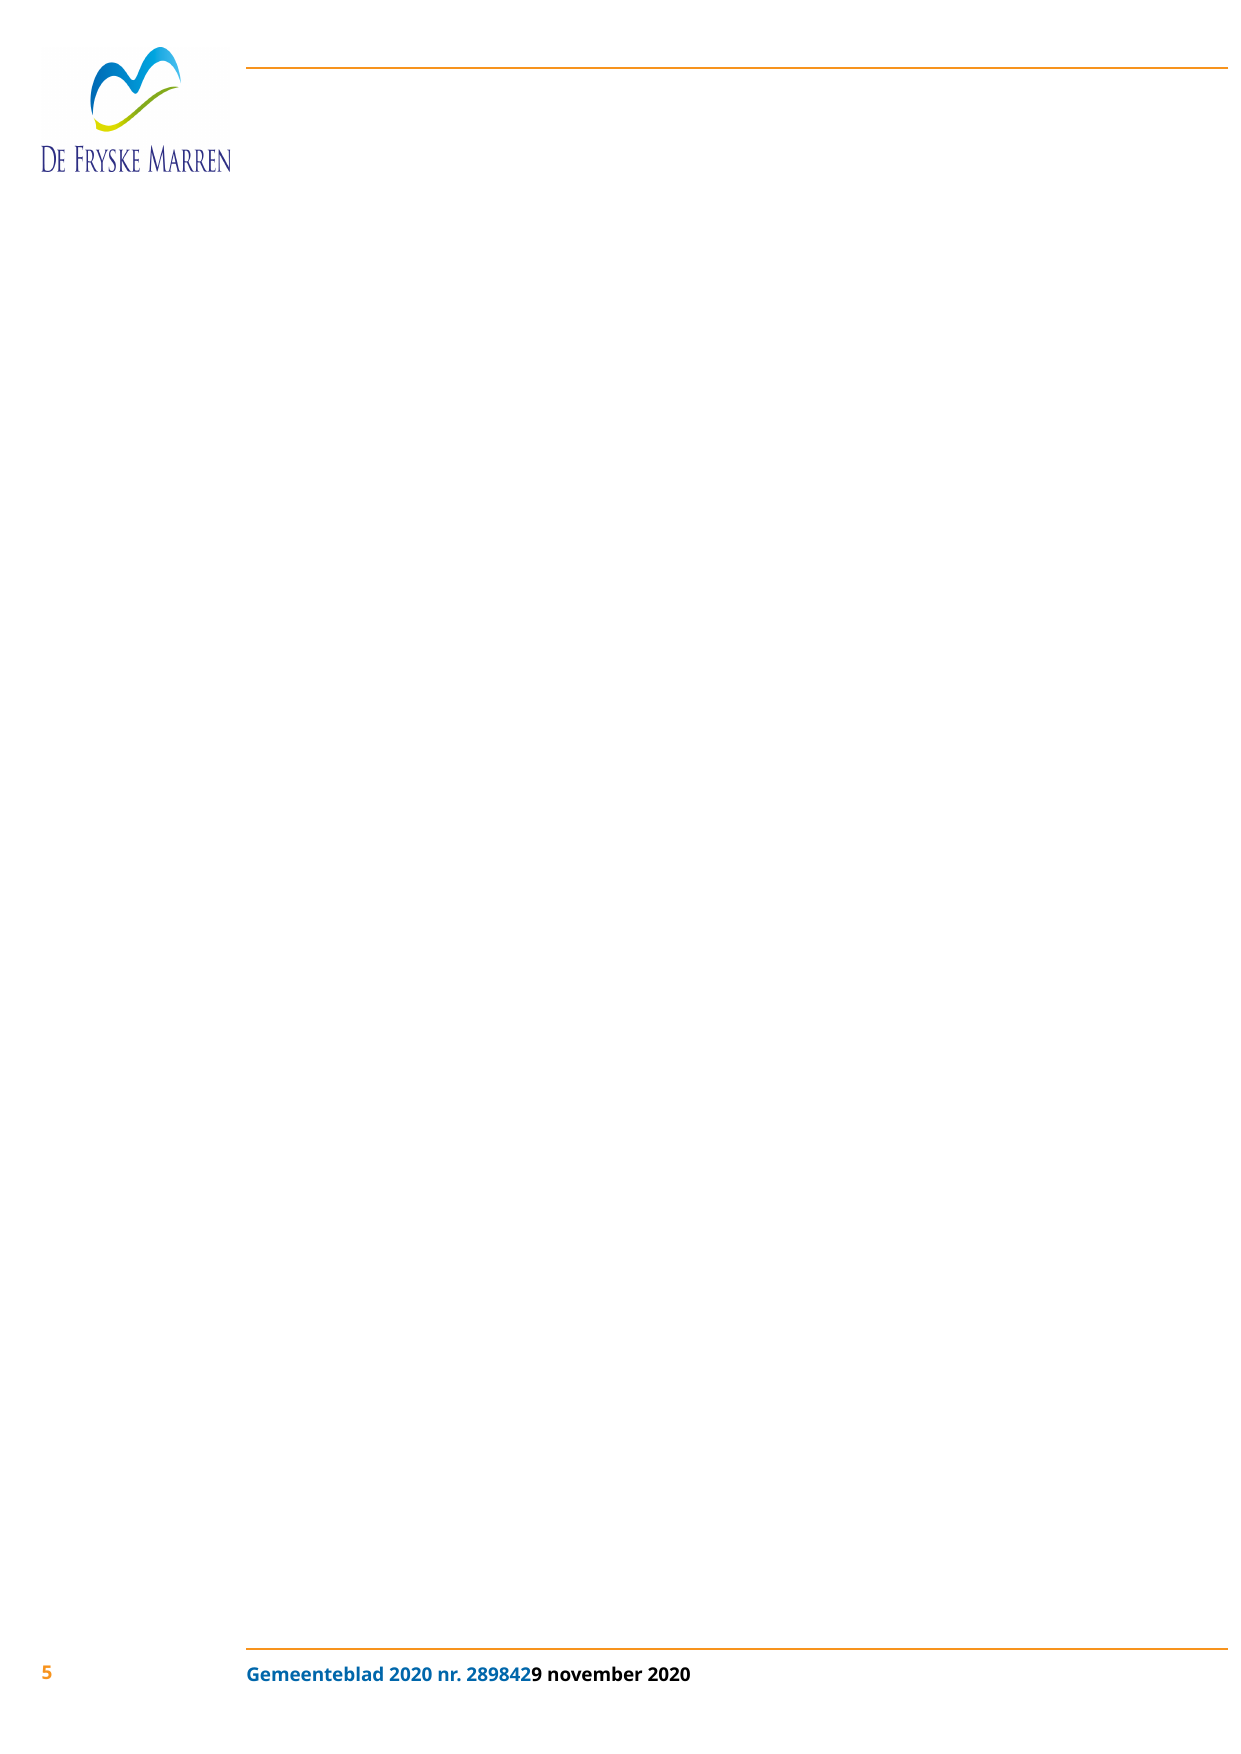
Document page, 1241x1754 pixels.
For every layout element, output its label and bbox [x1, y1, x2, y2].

picture [41, 47, 231, 172]
